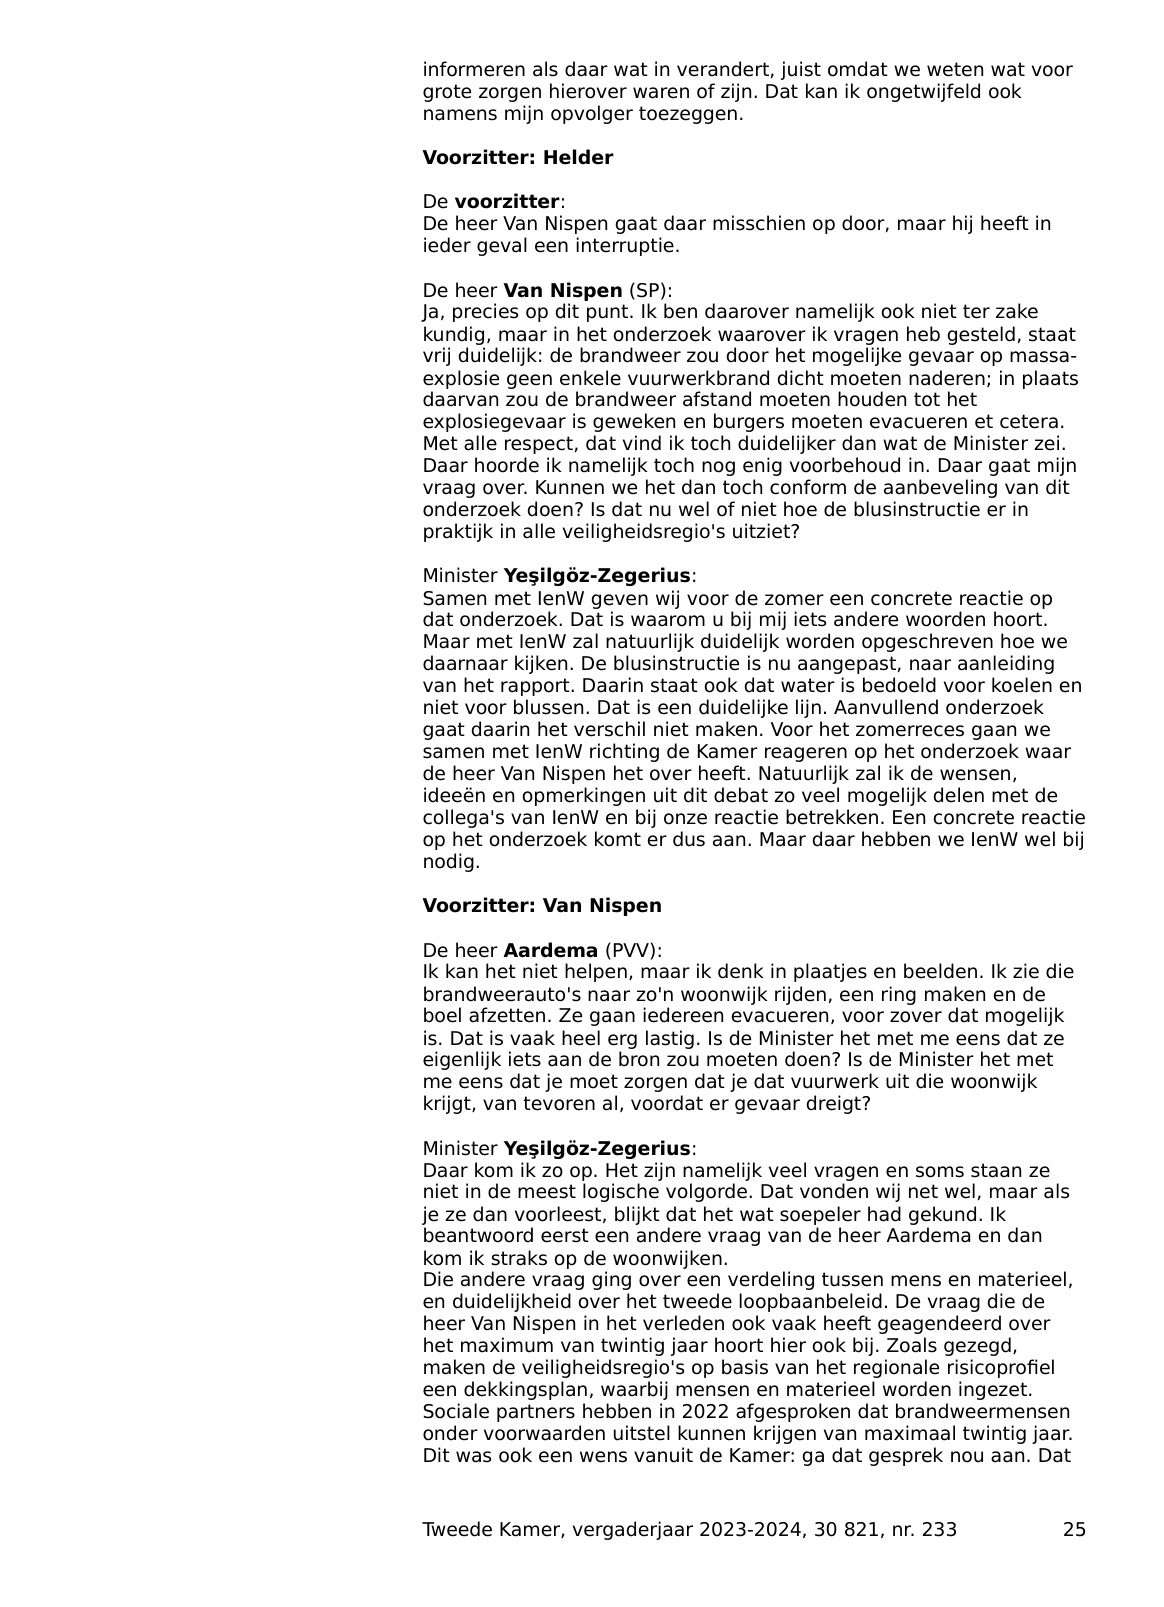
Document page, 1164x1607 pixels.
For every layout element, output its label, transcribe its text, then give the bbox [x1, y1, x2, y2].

text Samen met IenW geven wij voor de zomer een concrete reactie op dat onderzoek. Dat is waarom u bij mij iets andere woorden hoort. Maar met IenW zal natuurlijk duidelijk worden opgeschreven hoe we daarnaar kijken. De blusinstructie is nu aangepast, naar aanleiding van het rapport. Daarin staat ook dat water is bedoeld voor koelen en niet voor blussen. Dat is een duidelijke lijn. Aanvullend onderzoek gaat daarin het verschil niet maken. Voor het zomerreces gaan we samen met IenW richting de Kamer reageren op het onderzoek waar de heer Van Nispen het over heeft. Natuurlijk zal ik de wensen, ideeën en opmerkingen uit dit debat zo veel mogelijk delen met de collega's van IenW en bij onze reactie betrekken. Een concrete reactie op het onderzoek komt er dus aan. Maar daar hebben we IenW wel bij nodig. [422, 587, 1087, 873]
text Daar kom ik zo op. Het zijn namelijk veel vragen en soms staan ze niet in de meest logische volgorde. Dat vonden wij net wel, maar als je ze dan voorleest, blijkt dat het wat soepeler had gekund. Ik beantwoord eerst een andere vraag van de heer Aardema en dan kom ik straks op de woonwijken. [422, 1159, 1087, 1269]
text De voorzitter: [422, 191, 1087, 213]
subtitle Voorzitter: Helder [422, 147, 1087, 169]
text Minister Yeşilgöz-Zegerius: [422, 565, 1087, 587]
text Ja, precies op dit punt. Ik ben daarover namelijk ook niet ter zake kundig, maar in het onderzoek waarover ik vragen heb gesteld, staat vrij duidelijk: de brandweer zou door het mogelijke gevaar op massa-explosie geen enkele vuurwerkbrand dicht moeten naderen; in plaats daarvan zou de brandweer afstand moeten houden tot het explosiegevaar is geweken en burgers moeten evacueren et cetera. Met alle respect, dat vind ik toch duidelijker dan wat de Minister zei. Daar hoorde ik namelijk toch nog enig voorbehoud in. Daar gaat mijn vraag over. Kunnen we het dan toch conform de aanbeveling van dit onderzoek doen? Is dat nu wel of niet hoe de blusinstructie er in praktijk in alle veiligheidsregio's uitziet? [422, 301, 1087, 543]
text Die andere vraag ging over een verdeling tussen mens en materieel, en duidelijkheid over het tweede loopbaanbeleid. De vraag die de heer Van Nispen in het verleden ook vaak heeft geagendeerd over het maximum van twintig jaar hoort hier ook bij. Zoals gezegd, maken de veiligheidsregio's op basis van het regionale risicoprofiel een dekkingsplan, waarbij mensen en materieel worden ingezet. Sociale partners hebben in 2022 afgesproken dat brandweermensen onder voorwaarden uitstel kunnen krijgen van maximaal twintig jaar. Dit was ook een wens vanuit de Kamer: ga dat gesprek nou aan. Dat [422, 1269, 1087, 1467]
text Minister Yeşilgöz-Zegerius: [422, 1137, 1087, 1159]
text Ik kan het niet helpen, maar ik denk in plaatjes en beelden. Ik zie die brandweerauto's naar zo'n woonwijk rijden, een ring maken en de boel afzetten. Ze gaan iedereen evacueren, voor zover dat mogelijk is. Dat is vaak heel erg lastig. Is de Minister het met me eens dat ze eigenlijk iets aan de bron zou moeten doen? Is de Minister het met me eens dat je moet zorgen dat je dat vuurwerk uit die woonwijk krijgt, van tevoren al, voordat er gevaar dreigt? [422, 961, 1087, 1115]
text De heer Aardema (PVV): [422, 939, 1087, 961]
subtitle Voorzitter: Van Nispen [422, 895, 1087, 917]
text De heer Van Nispen (SP): [422, 279, 1087, 301]
text De heer Van Nispen gaat daar misschien op door, maar hij heeft in ieder geval een interruptie. [422, 213, 1087, 257]
text informeren als daar wat in verandert, juist omdat we weten wat voor grote zorgen hierover waren of zijn. Dat kan ik ongetwijfeld ook namens mijn opvolger toezeggen. [422, 59, 1087, 125]
